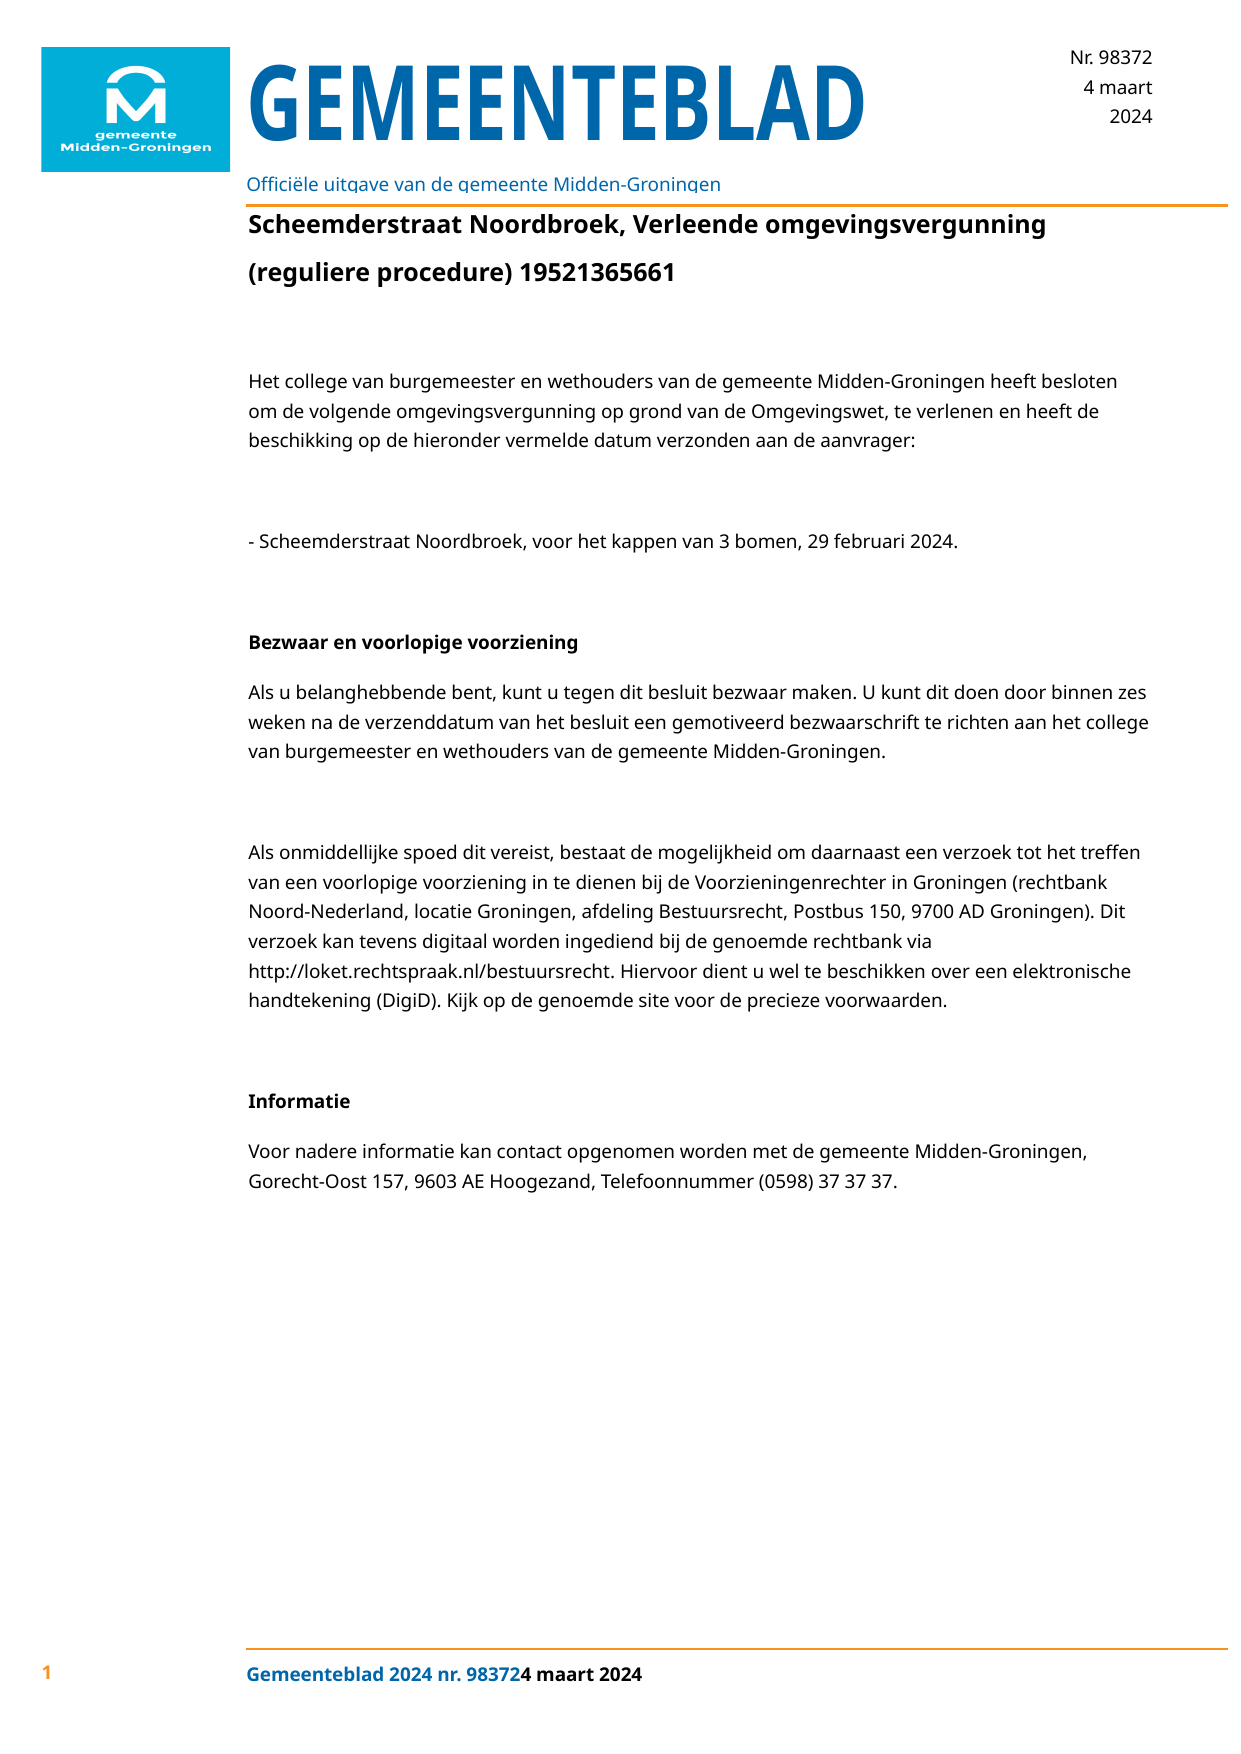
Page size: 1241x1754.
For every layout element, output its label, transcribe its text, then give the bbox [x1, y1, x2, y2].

text Bezwaar en voorlopige voorziening [248, 629, 1152, 655]
picture [107, 89, 165, 122]
text Als u belanghebbende bent, kunt u tegen dit besluit bezwaar maken. U kunt dit doen door binnen zes weken na de verzenddatum van het besluit een gemotiveerd bezwaarschrift te richten aan het college van burgemeester en wethouders van de gemeente Midden-Groningen. [248, 679, 1152, 764]
text Het college van burgemeester en wethouders van de gemeente Midden-Groningen heeft besloten om de volgende omgevingsvergunning op grond van de Omgevingswet, te verlenen en heeft de beschikking op de hieronder vermelde datum verzonden aan de aanvrager: [248, 368, 1152, 453]
text Voor nadere informatie kan contact opgenomen worden met de gemeente Midden-Groningen, Gorecht-Oost 157, 9603 AE Hoogezand, Telefoonnummer (0598) 37 37 37. [248, 1139, 1152, 1194]
text Scheemderstraat Noordbroek, Verleende omgevingsvergunning (reguliere procedure) 19521365661 [248, 207, 1152, 288]
text - Scheemderstraat Noordbroek, voor het kappen van 3 bomen, 29 februari 2024. [248, 528, 1152, 554]
picture [108, 66, 164, 82]
picture [184, 146, 190, 153]
text Als onmiddellijke spoed dit vereist, bestaat de mogelijkheid om daarnaast een verzoek tot het treffen van een voorlopige voorziening in te dienen bij de Voorzieningenrechter in Groningen (rechtbank Noord-Nederland, locatie Groningen, afdeling Bestuursrecht, Postbus 150, 9700 AD Groningen). Dit verzoek kan tevens digitaal worden ingediend bij de genoemde rechtbank via http://loket.rechtspraak.nl/bestuursrecht. Hiervoor dient u wel te beschikken over een elektronische handtekening (DigiD). Kijk op de genoemde site voor de precieze voorwaarden. [248, 839, 1152, 1013]
text Informatie [248, 1088, 1152, 1114]
